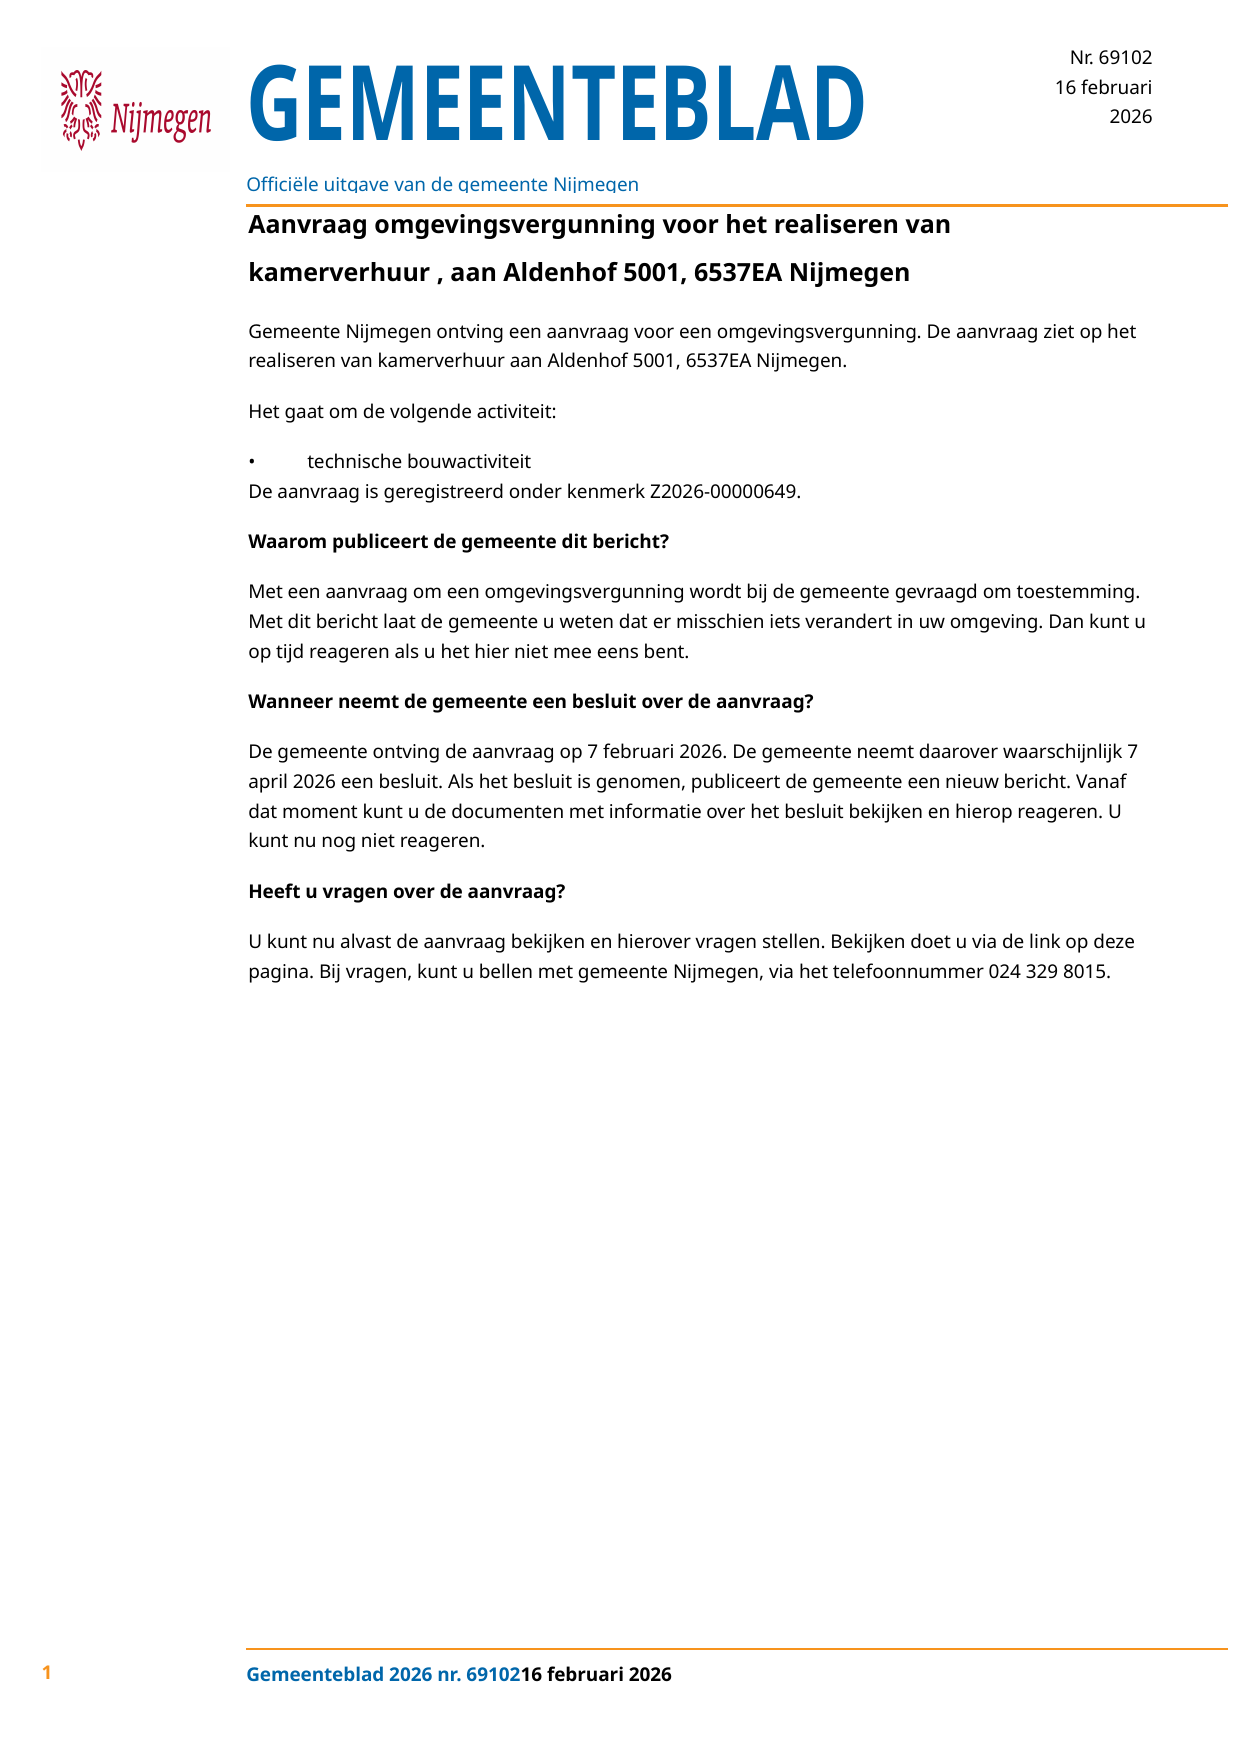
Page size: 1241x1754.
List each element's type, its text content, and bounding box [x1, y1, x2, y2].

text Met een aanvraag om een omgevingsvergunning wordt bij de gemeente gevraagd om toestemming. Met dit bericht laat de gemeente u weten dat er misschien iets verandert in uw omgeving. Dan kunt u op tijd reageren als u het hier niet mee eens bent. [248, 579, 1152, 664]
text De gemeente ontving de aanvraag op 7 februari 2026. De gemeente neemt daarover waarschijnlijk 7 april 2026 een besluit. Als het besluit is genomen, publiceert de gemeente een nieuw bericht. Vanaf dat moment kunt u de documenten met informatie over het besluit bekijken en hierop reageren. U kunt nu nog niet reageren. [248, 739, 1152, 853]
text Waarom publiceert de gemeente dit bericht? [248, 528, 1152, 554]
text Gemeente Nijmegen ontving een aanvraag voor een omgevingsvergunning. De aanvraag ziet op het realiseren van kamerverhuur aan Aldenhof 5001, 6537EA Nijmegen. [248, 318, 1152, 373]
text De aanvraag is geregistreerd onder kenmerk Z2026-00000649. [248, 478, 1152, 504]
text U kunt nu alvast de aanvraag bekijken en hierover vragen stellen. Bekijken doet u via de link op deze pagina. Bij vragen, kunt u bellen met gemeente Nijmegen, via het telefoonnummer 024 329 8015. [248, 928, 1152, 984]
text Het gaat om de volgende activiteit: [248, 398, 1152, 424]
list technische bouwactiviteit [248, 448, 1152, 474]
text Heeft u vragen over de aanvraag? [248, 878, 1152, 904]
picture [41, 47, 231, 172]
text Aanvraag omgevingsvergunning voor het realiseren van kamerverhuur , aan Aldenhof 5001, 6537EA Nijmegen [248, 207, 1152, 288]
text Wanneer neemt de gemeente een besluit over de aanvraag? [248, 688, 1152, 714]
